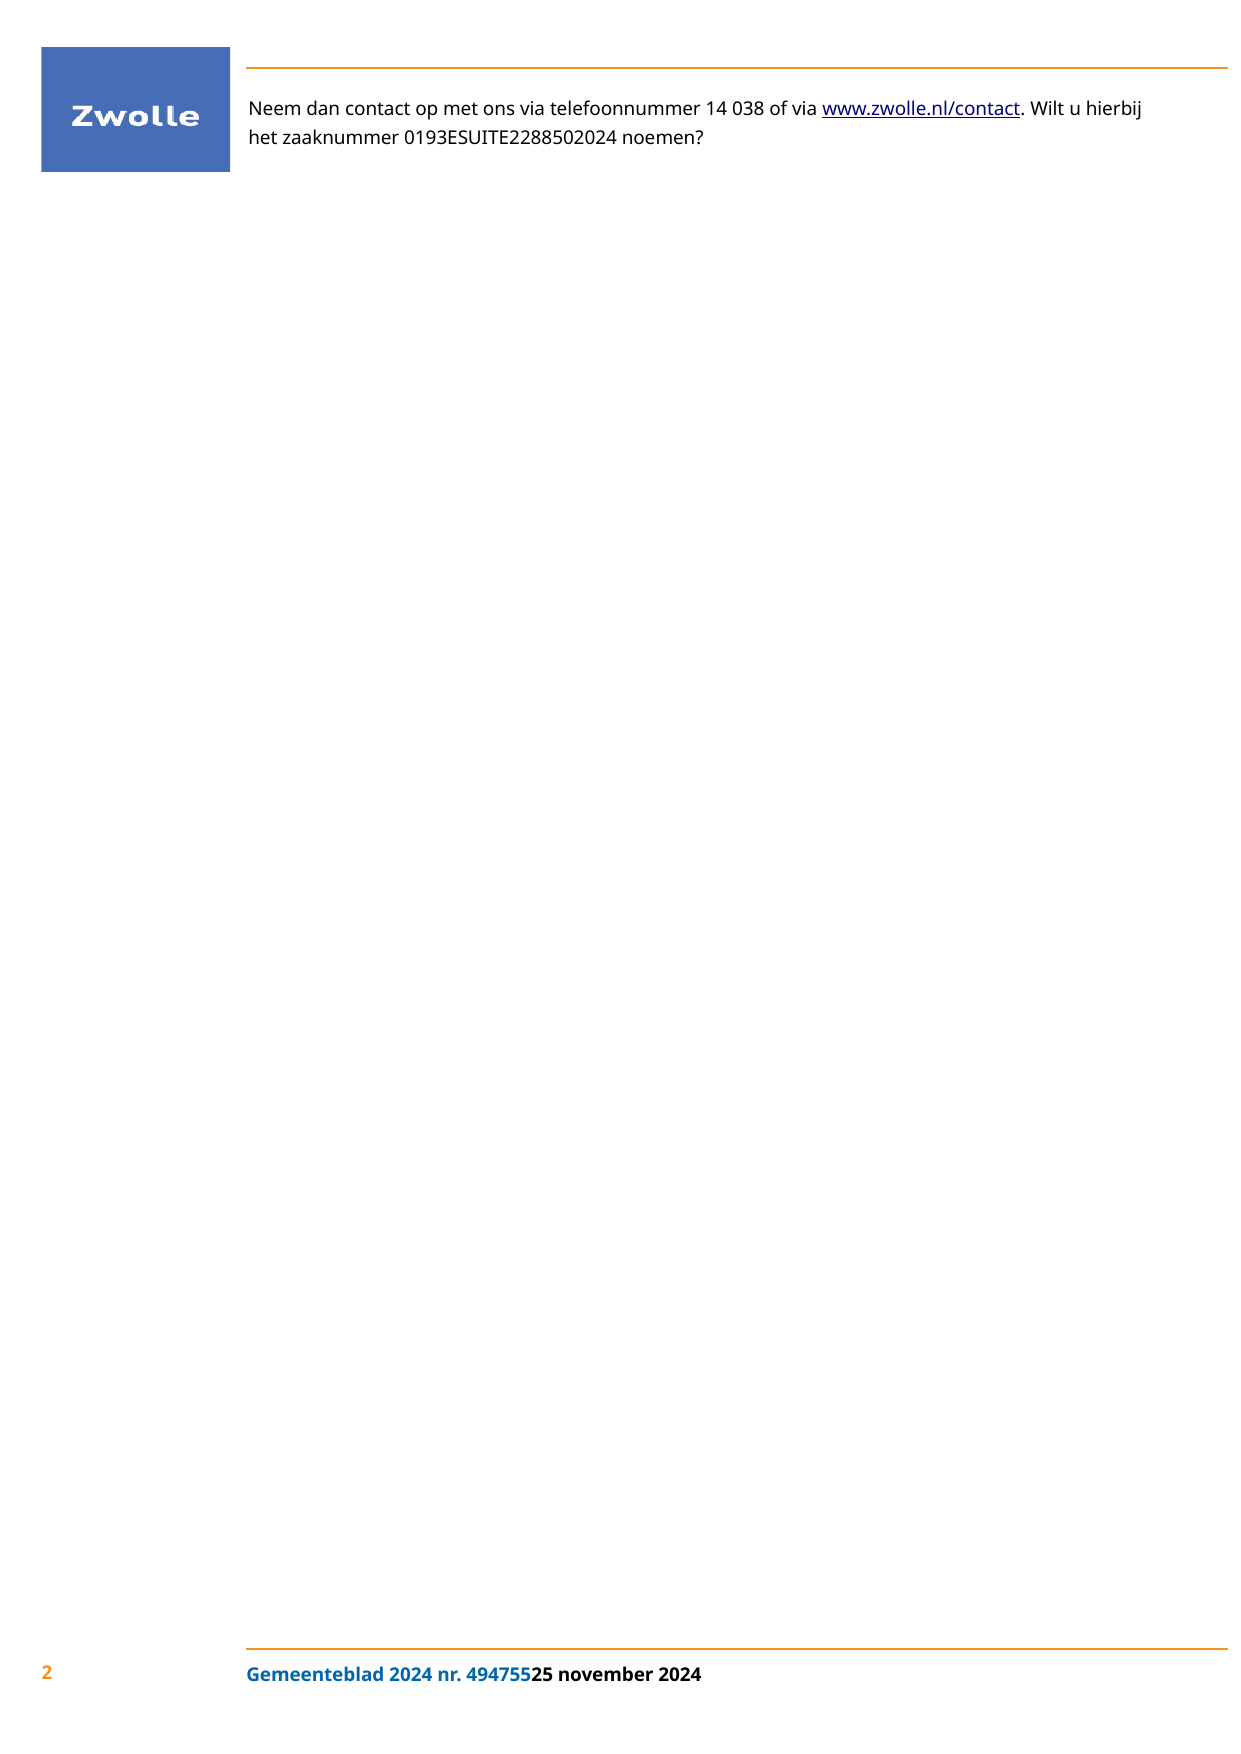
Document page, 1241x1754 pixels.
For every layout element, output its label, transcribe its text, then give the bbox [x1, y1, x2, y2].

picture [41, 47, 231, 172]
text Neem dan contact op met ons via telefoonnummer 14 038 of via www.zwolle.nl/contact. Wilt u hierbij het zaaknummer 0193ESUITE2288502024 noemen? [248, 95, 1152, 150]
